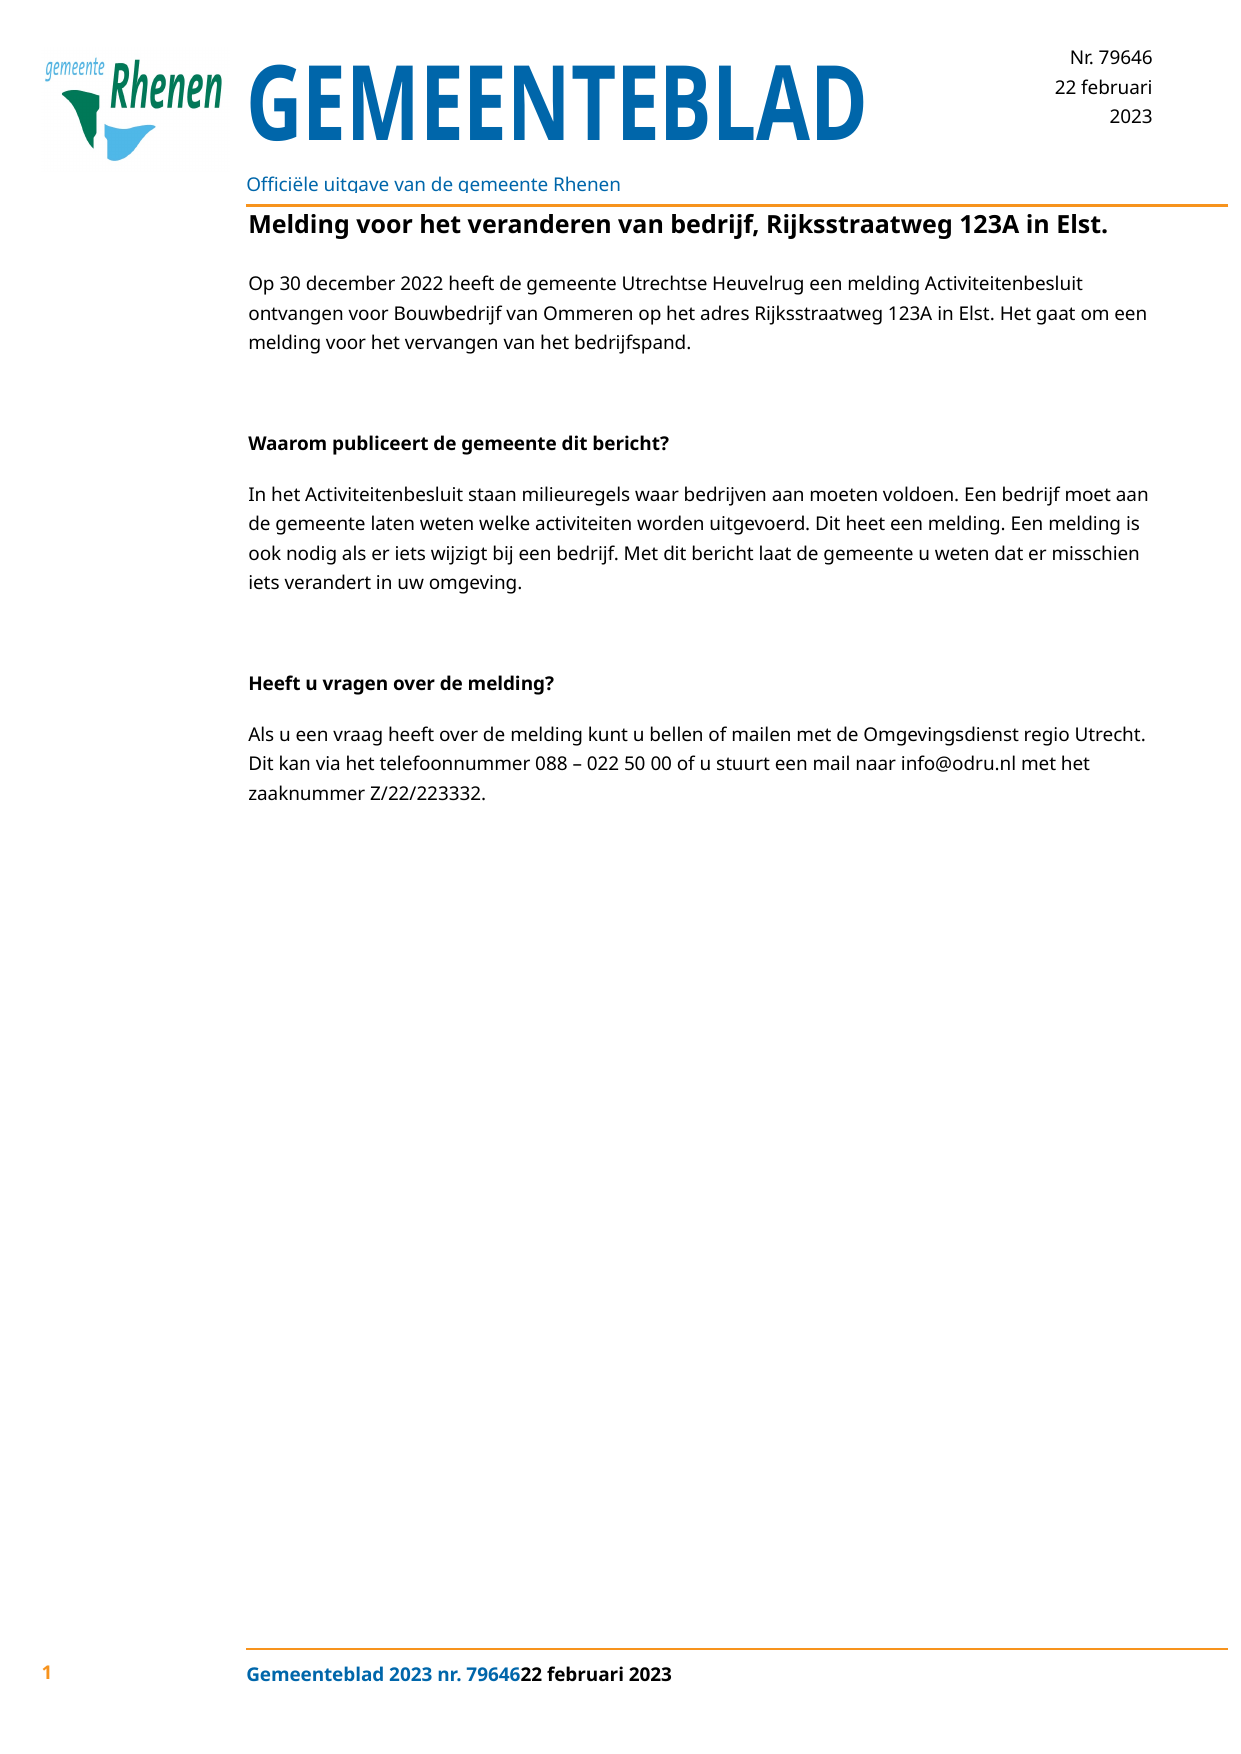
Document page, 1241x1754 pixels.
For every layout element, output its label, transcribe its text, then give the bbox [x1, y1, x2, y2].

text In het Activiteitenbesluit staan milieuregels waar bedrijven aan moeten voldoen. Een bedrijf moet aan de gemeente laten weten welke activiteiten worden uitgevoerd. Dit heet een melding. Een melding is ook nodig als er iets wijzigt bij een bedrijf. Met dit bericht laat de gemeente u weten dat er misschien iets verandert in uw omgeving. [248, 481, 1152, 595]
text Waarom publiceert de gemeente dit bericht? [248, 430, 1152, 456]
text Op 30 december 2022 heeft de gemeente Utrechtse Heuvelrug een melding Activiteitenbesluit ontvangen voor Bouwbedrijf van Ommeren op het adres Rijksstraatweg 123A in Elst. Het gaat om een melding voor het vervangen van het bedrijfspand. [248, 270, 1152, 355]
text Als u een vraag heeft over de melding kunt u bellen of mailen met de Omgevingsdienst regio Utrecht. Dit kan via het telefoonnummer 088 – 022 50 00 of u stuurt een mail naar info@odru.nl met het zaaknummer Z/22/223332. [248, 721, 1152, 806]
text Heeft u vragen over de melding? [248, 670, 1152, 696]
text Melding voor het veranderen van bedrijf, Rijksstraatweg 123A in Elst. [248, 207, 1152, 241]
picture [41, 47, 231, 172]
